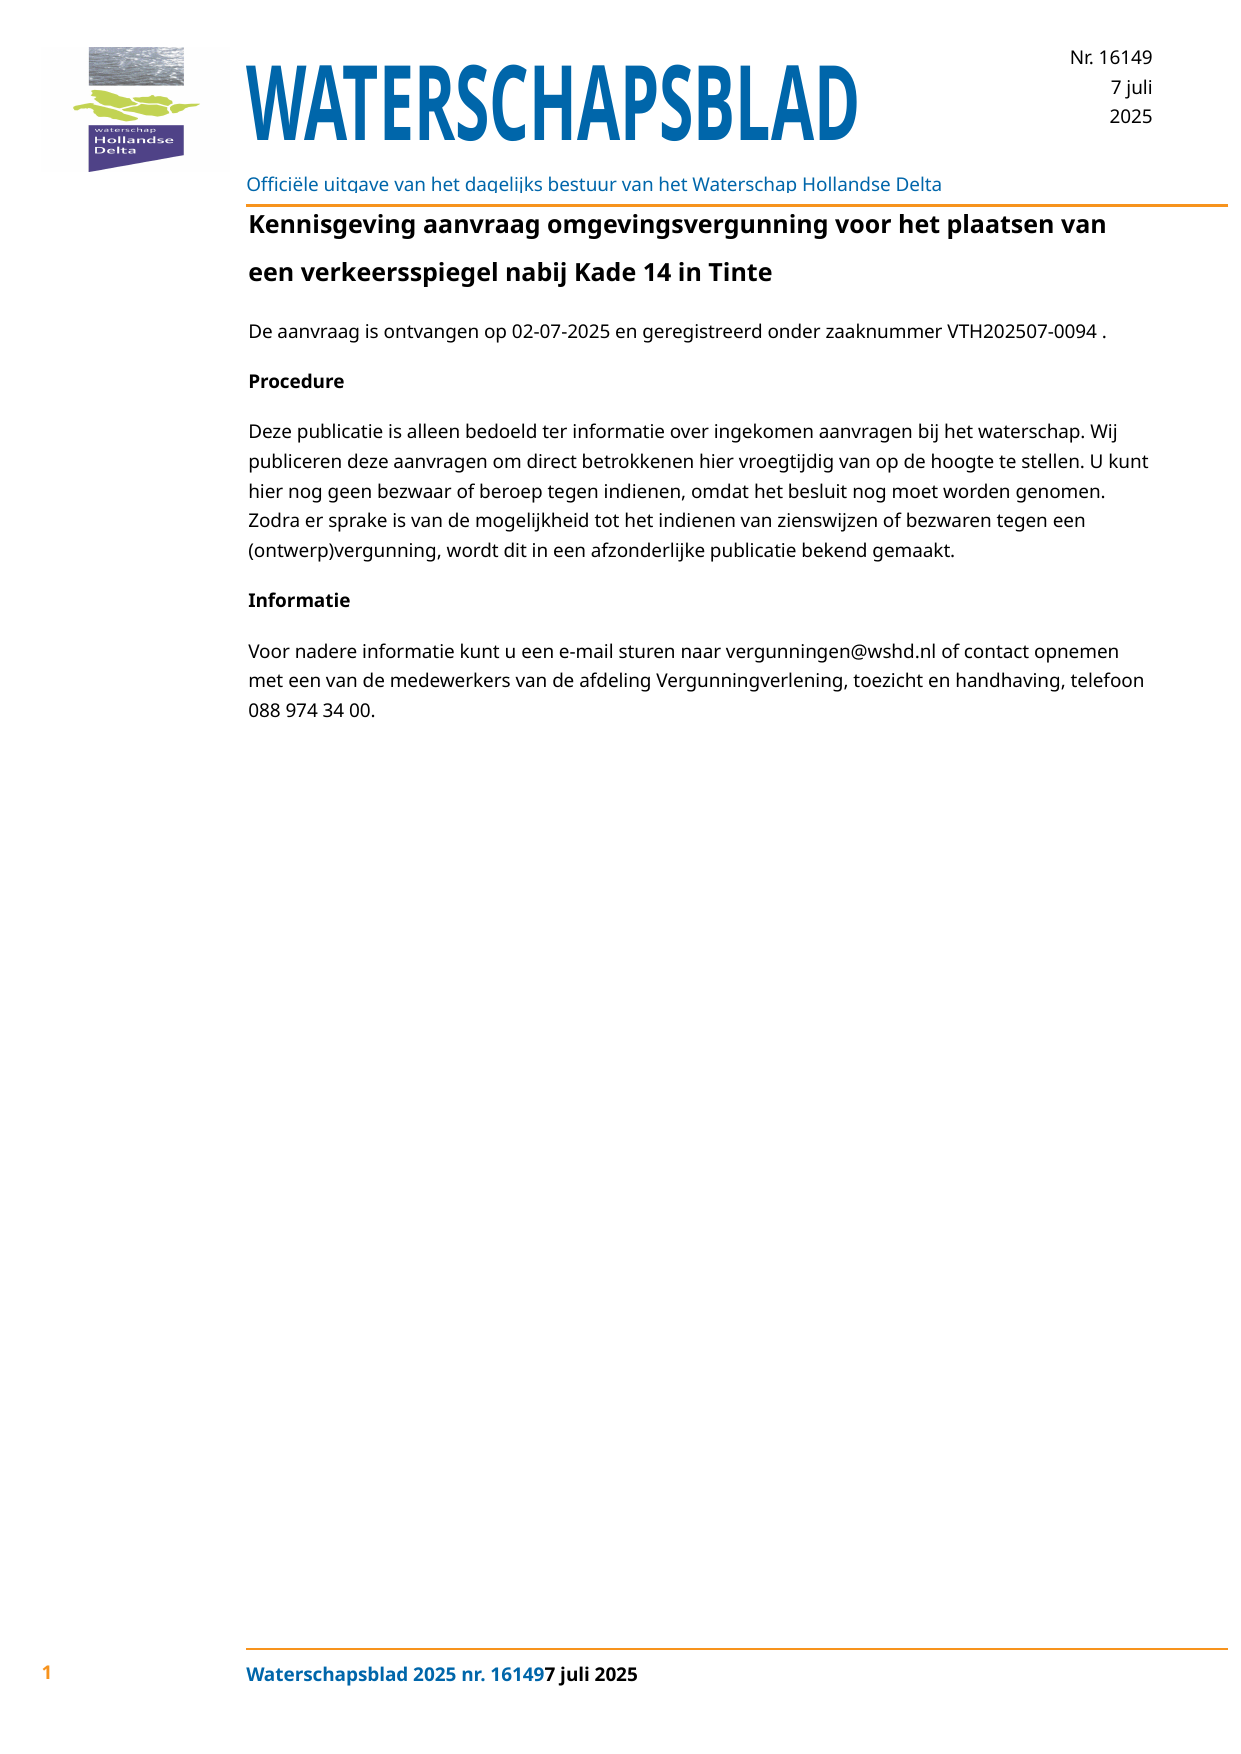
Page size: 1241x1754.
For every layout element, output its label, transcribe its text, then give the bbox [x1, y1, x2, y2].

text De aanvraag is ontvangen op 02-07-2025 en geregistreerd onder zaaknummer VTH202507-0094 . [248, 318, 1152, 344]
picture [41, 47, 231, 172]
text Procedure [248, 368, 1152, 394]
text Voor nadere informatie kunt u een e-mail sturen naar vergunningen@wshd.nl of contact opnemen met een van de medewerkers van de afdeling Vergunningverlening, toezicht en handhaving, telefoon 088 974 34 00. [248, 638, 1152, 723]
text Informatie [248, 587, 1152, 613]
text Deze publicatie is alleen bedoeld ter informatie over ingekomen aanvragen bij het waterschap. Wij publiceren deze aanvragen om direct betrokkenen hier vroegtijdig van op de hoogte te stellen. U kunt hier nog geen bezwaar of beroep tegen indienen, omdat het besluit nog moet worden genomen. Zodra er sprake is van de mogelijkheid tot het indienen van zienswijzen of bezwaren tegen een (ontwerp)vergunning, wordt dit in een afzonderlijke publicatie bekend gemaakt. [248, 419, 1152, 563]
text Kennisgeving aanvraag omgevingsvergunning voor het plaatsen van een verkeersspiegel nabij Kade 14 in Tinte [248, 207, 1152, 288]
